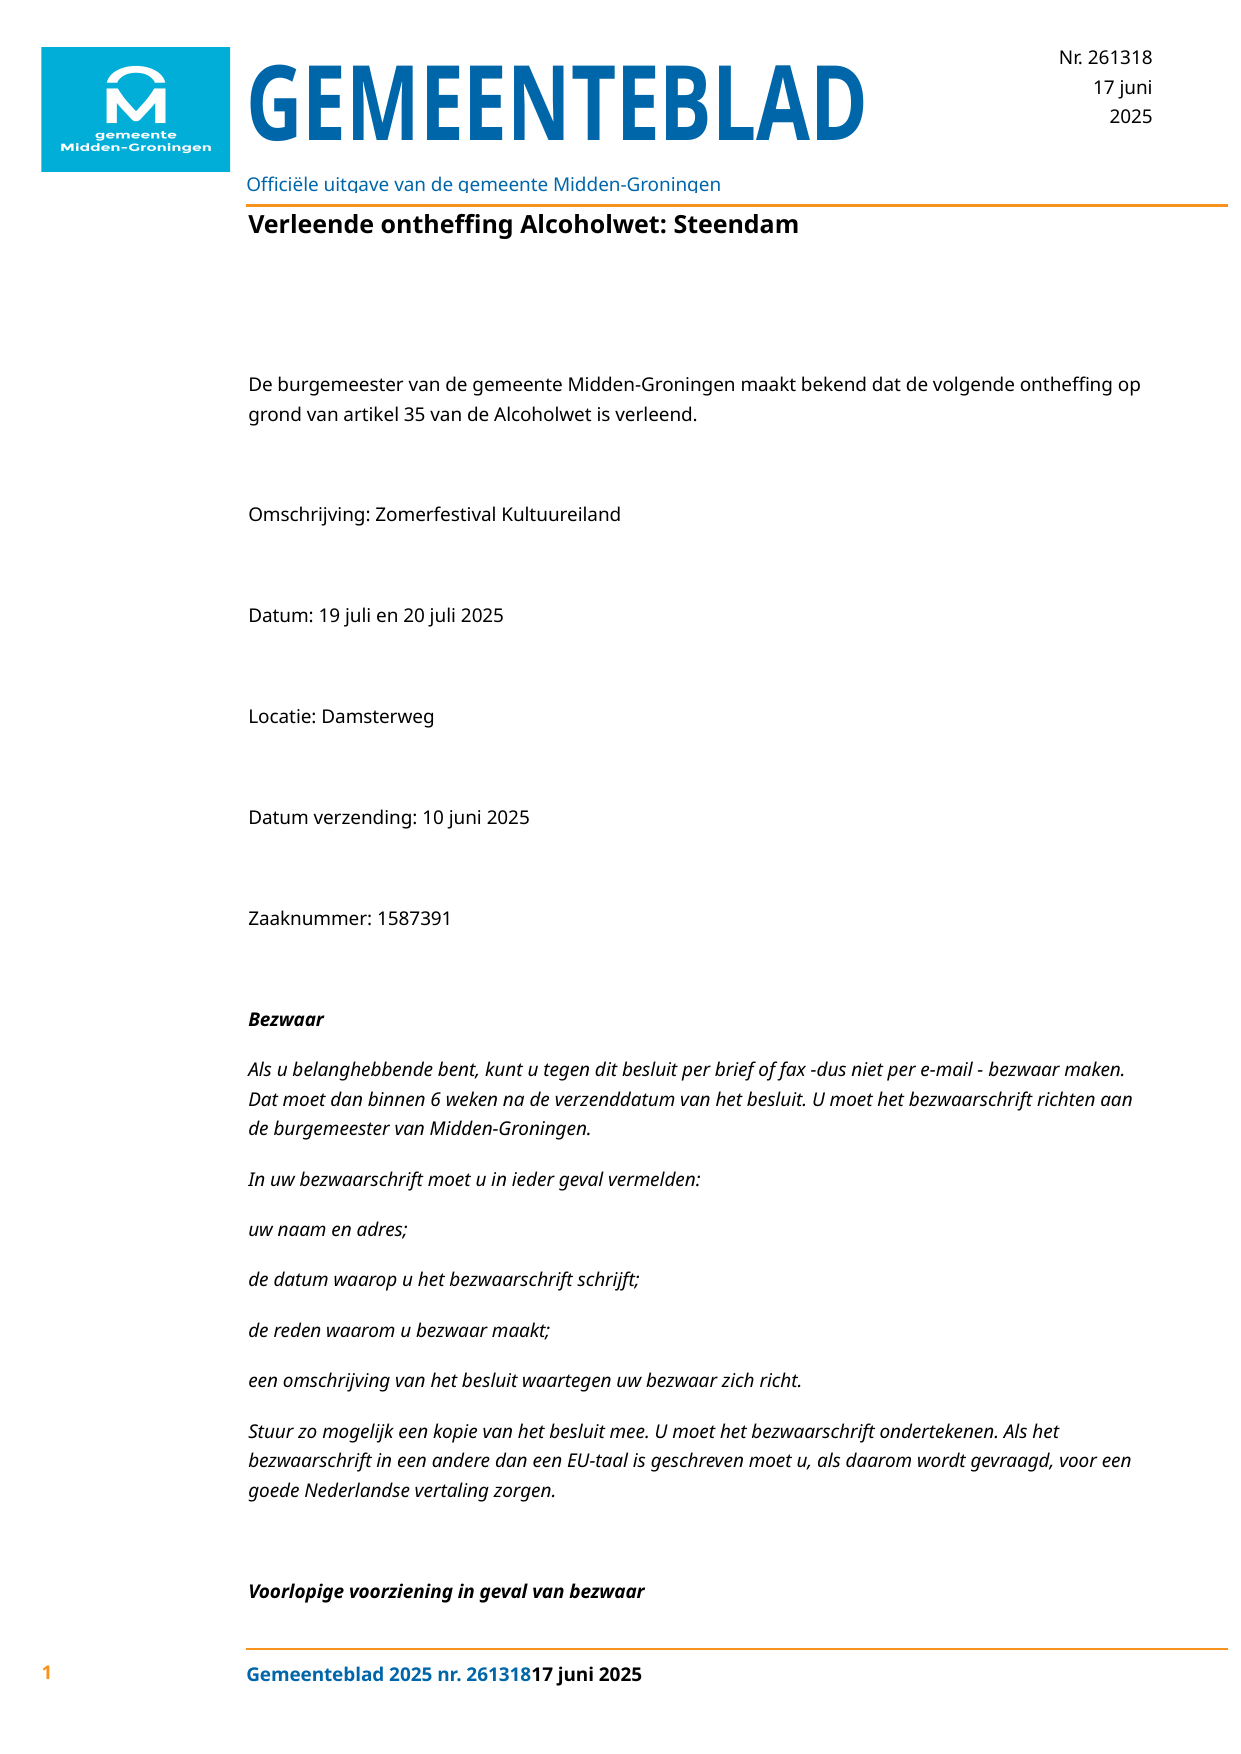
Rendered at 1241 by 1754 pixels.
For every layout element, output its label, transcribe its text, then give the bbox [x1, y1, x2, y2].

text Datum verzending: 10 juni 2025 [248, 804, 1152, 830]
text Stuur zo mogelijk een kopie van het besluit mee. U moet het bezwaarschrift ondertekenen. Als het bezwaarschrift in een andere dan een EU-taal is geschreven moet u, als daarom wordt gevraagd, voor een goede Nederlandse vertaling zorgen. [248, 1418, 1152, 1503]
text In uw bezwaarschrift moet u in ieder geval vermelden: [248, 1166, 1152, 1191]
text Voorlopige voorziening in geval van bezwaar [248, 1578, 1152, 1603]
picture [108, 66, 164, 82]
picture [184, 146, 190, 153]
text een omschrijving van het besluit waartegen uw bezwaar zich richt. [248, 1367, 1152, 1393]
picture [107, 89, 165, 122]
text Locatie: Damsterweg [248, 703, 1152, 729]
text Omschrijving: Zomerfestival Kultuureiland [248, 502, 1152, 527]
text uw naam en adres; [248, 1216, 1152, 1242]
text Datum: 19 juli en 20 juli 2025 [248, 602, 1152, 628]
text de datum waarop u het bezwaarschrift schrijft; [248, 1267, 1152, 1292]
text Bezwaar [248, 1006, 1152, 1031]
text Als u belanghebbende bent, kunt u tegen dit besluit per brief of fax -dus niet per e-mail - bezwaar maken. Dat moet dan binnen 6 weken na de verzenddatum van het besluit. U moet het bezwaarschrift richten aan de burgemeester van Midden-Groningen. [248, 1056, 1152, 1141]
text Verleende ontheffing Alcoholwet: Steendam [248, 207, 1152, 241]
text de reden waarom u bezwaar maakt; [248, 1317, 1152, 1343]
text Zaaknummer: 1587391 [248, 905, 1152, 931]
text De burgemeester van de gemeente Midden-Groningen maakt bekend dat de volgende ontheffing op grond van artikel 35 van de Alcoholwet is verleend. [248, 371, 1152, 426]
